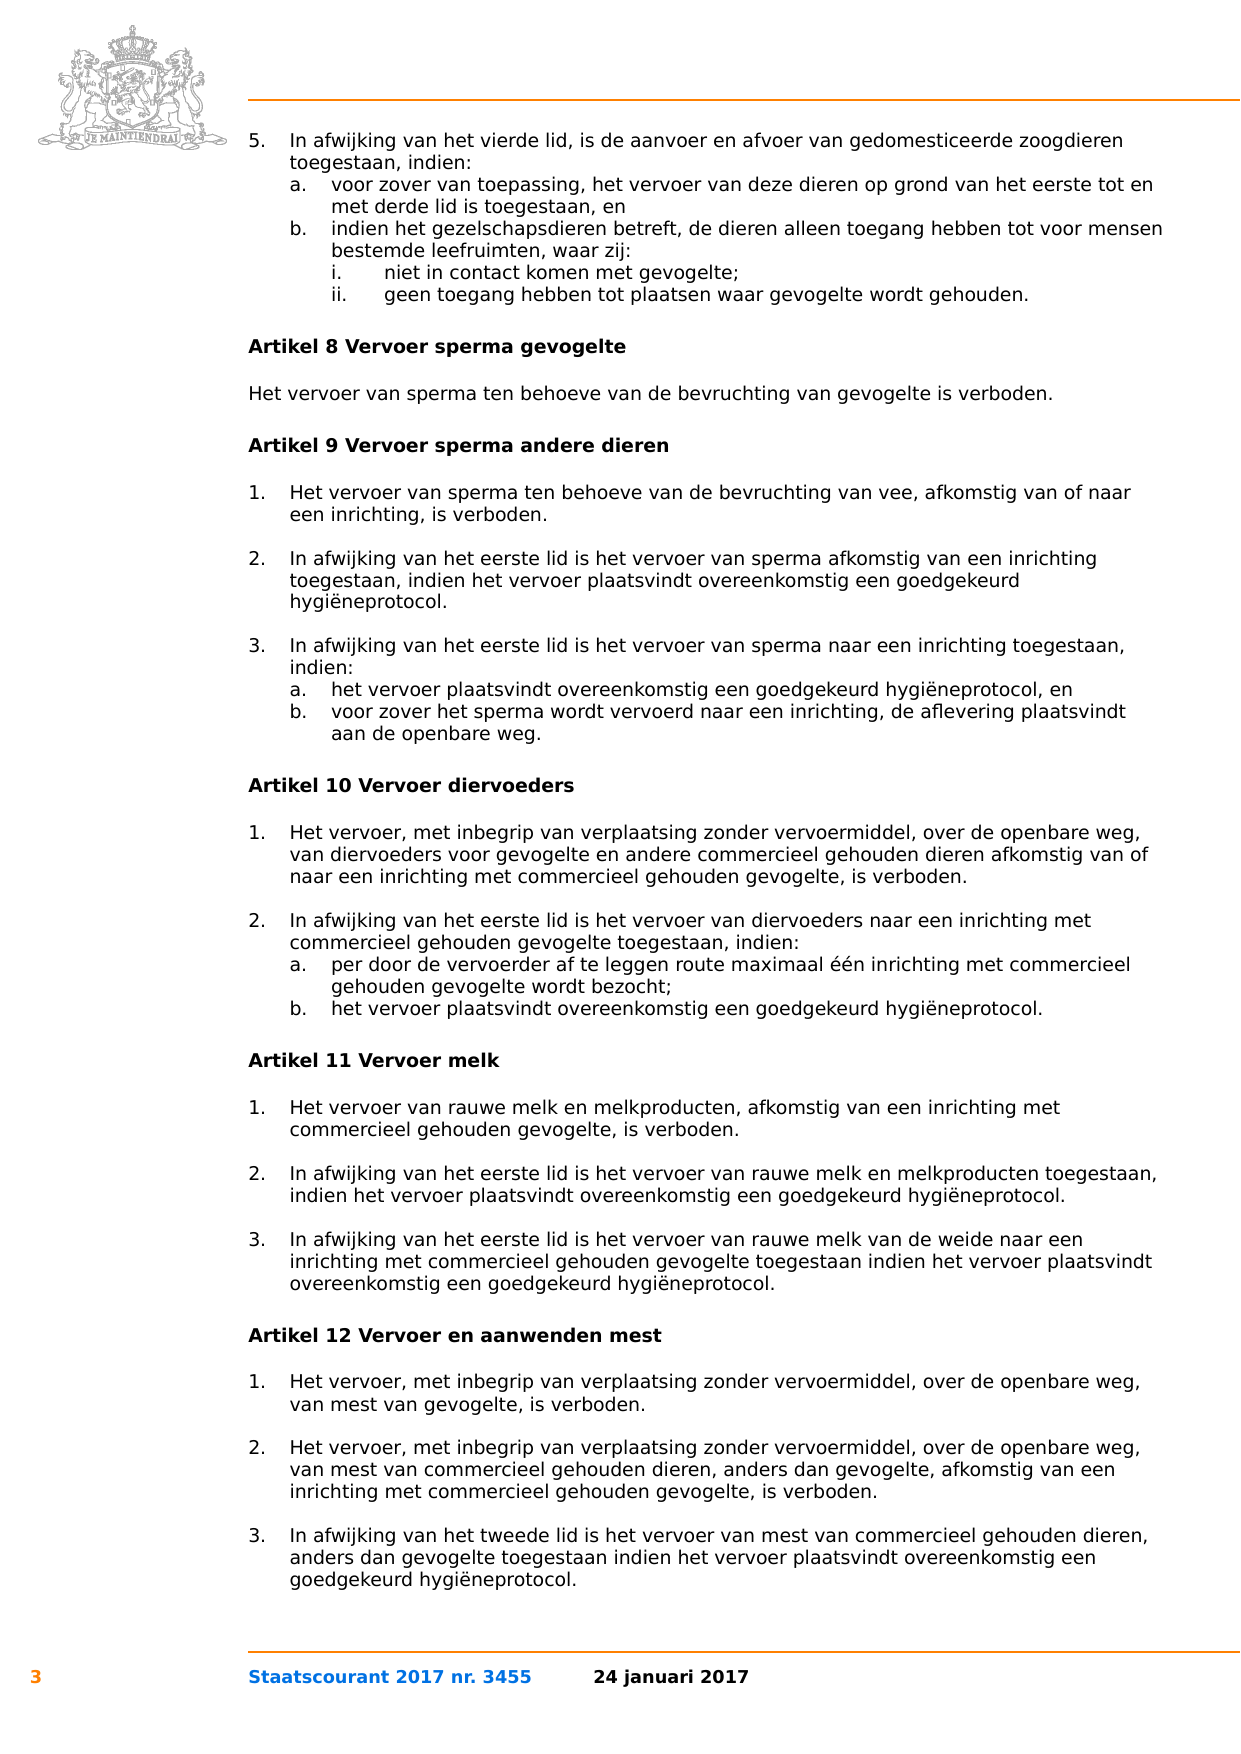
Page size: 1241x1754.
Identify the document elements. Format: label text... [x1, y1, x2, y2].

text 2. Het vervoer, met inbegrip van verplaatsing zonder vervoermiddel, over de openbare weg, van mest van commercieel gehouden dieren, anders dan gevogelte, afkomstig van een inrichting met commercieel gehouden gevogelte, is verboden. [248, 1437, 1163, 1503]
text 1. Het vervoer van rauwe melk en melkproducten, afkomstig van een inrichting met commercieel gehouden gevogelte, is verboden. [248, 1097, 1163, 1141]
text 1. Het vervoer, met inbegrip van verplaatsing zonder vervoermiddel, over de openbare weg, van diervoeders voor gevogelte en andere commercieel gehouden dieren afkomstig van of naar een inrichting met commercieel gehouden gevogelte, is verboden. [248, 822, 1163, 888]
text ii. geen toegang hebben tot plaatsen waar gevogelte wordt gehouden. [331, 284, 1163, 306]
text Het vervoer van sperma ten behoeve van de bevruchting van gevogelte is verboden. [248, 383, 1163, 405]
text b. voor zover het sperma wordt vervoerd naar een inrichting, de aflevering plaatsvindt aan de openbare weg. [289, 701, 1163, 745]
subtitle Artikel 8 Vervoer sperma gevogelte [248, 336, 1163, 358]
text 1. Het vervoer van sperma ten behoeve van de bevruchting van vee, afkomstig van of naar een inrichting, is verboden. [248, 482, 1163, 526]
picture [38, 25, 227, 150]
subtitle Artikel 12 Vervoer en aanwenden mest [248, 1324, 1163, 1346]
text 5. In afwijking van het vierde lid, is de aanvoer en afvoer van gedomesticeerde zoogdieren toegestaan, indien: [248, 130, 1163, 174]
text 1. Het vervoer, met inbegrip van verplaatsing zonder vervoermiddel, over de openbare weg, van mest van gevogelte, is verboden. [248, 1371, 1163, 1415]
text a. het vervoer plaatsvindt overeenkomstig een goedgekeurd hygiëneprotocol, en [289, 679, 1163, 701]
text b. indien het gezelschapsdieren betreft, de dieren alleen toegang hebben tot voor mensen bestemde leefruimten, waar zij: [289, 218, 1163, 262]
text 2. In afwijking van het eerste lid is het vervoer van rauwe melk en melkproducten toegestaan, indien het vervoer plaatsvindt overeenkomstig een goedgekeurd hygiëneprotocol. [248, 1163, 1163, 1207]
text 2. In afwijking van het eerste lid is het vervoer van diervoeders naar een inrichting met commercieel gehouden gevogelte toegestaan, indien: [248, 910, 1163, 954]
text a. per door de vervoerder af te leggen route maximaal één inrichting met commercieel gehouden gevogelte wordt bezocht; [289, 954, 1163, 998]
text a. voor zover van toepassing, het vervoer van deze dieren op grond van het eerste tot en met derde lid is toegestaan, en [289, 174, 1163, 218]
text b. het vervoer plaatsvindt overeenkomstig een goedgekeurd hygiëneprotocol. [289, 998, 1163, 1020]
text 3. In afwijking van het eerste lid is het vervoer van rauwe melk van de weide naar een inrichting met commercieel gehouden gevogelte toegestaan indien het vervoer plaatsvindt overeenkomstig een goedgekeurd hygiëneprotocol. [248, 1228, 1163, 1294]
subtitle Artikel 9 Vervoer sperma andere dieren [248, 435, 1163, 457]
text 3. In afwijking van het eerste lid is het vervoer van sperma naar een inrichting toegestaan, indien: [248, 635, 1163, 679]
text 2. In afwijking van het eerste lid is het vervoer van sperma afkomstig van een inrichting toegestaan, indien het vervoer plaatsvindt overeenkomstig een goedgekeurd hygiëneprotocol. [248, 547, 1163, 613]
text i. niet in contact komen met gevogelte; [331, 262, 1163, 284]
text 3. In afwijking van het tweede lid is het vervoer van mest van commercieel gehouden dieren, anders dan gevogelte toegestaan indien het vervoer plaatsvindt overeenkomstig een goedgekeurd hygiëneprotocol. [248, 1525, 1163, 1591]
subtitle Artikel 11 Vervoer melk [248, 1050, 1163, 1072]
subtitle Artikel 10 Vervoer diervoeders [248, 775, 1163, 797]
